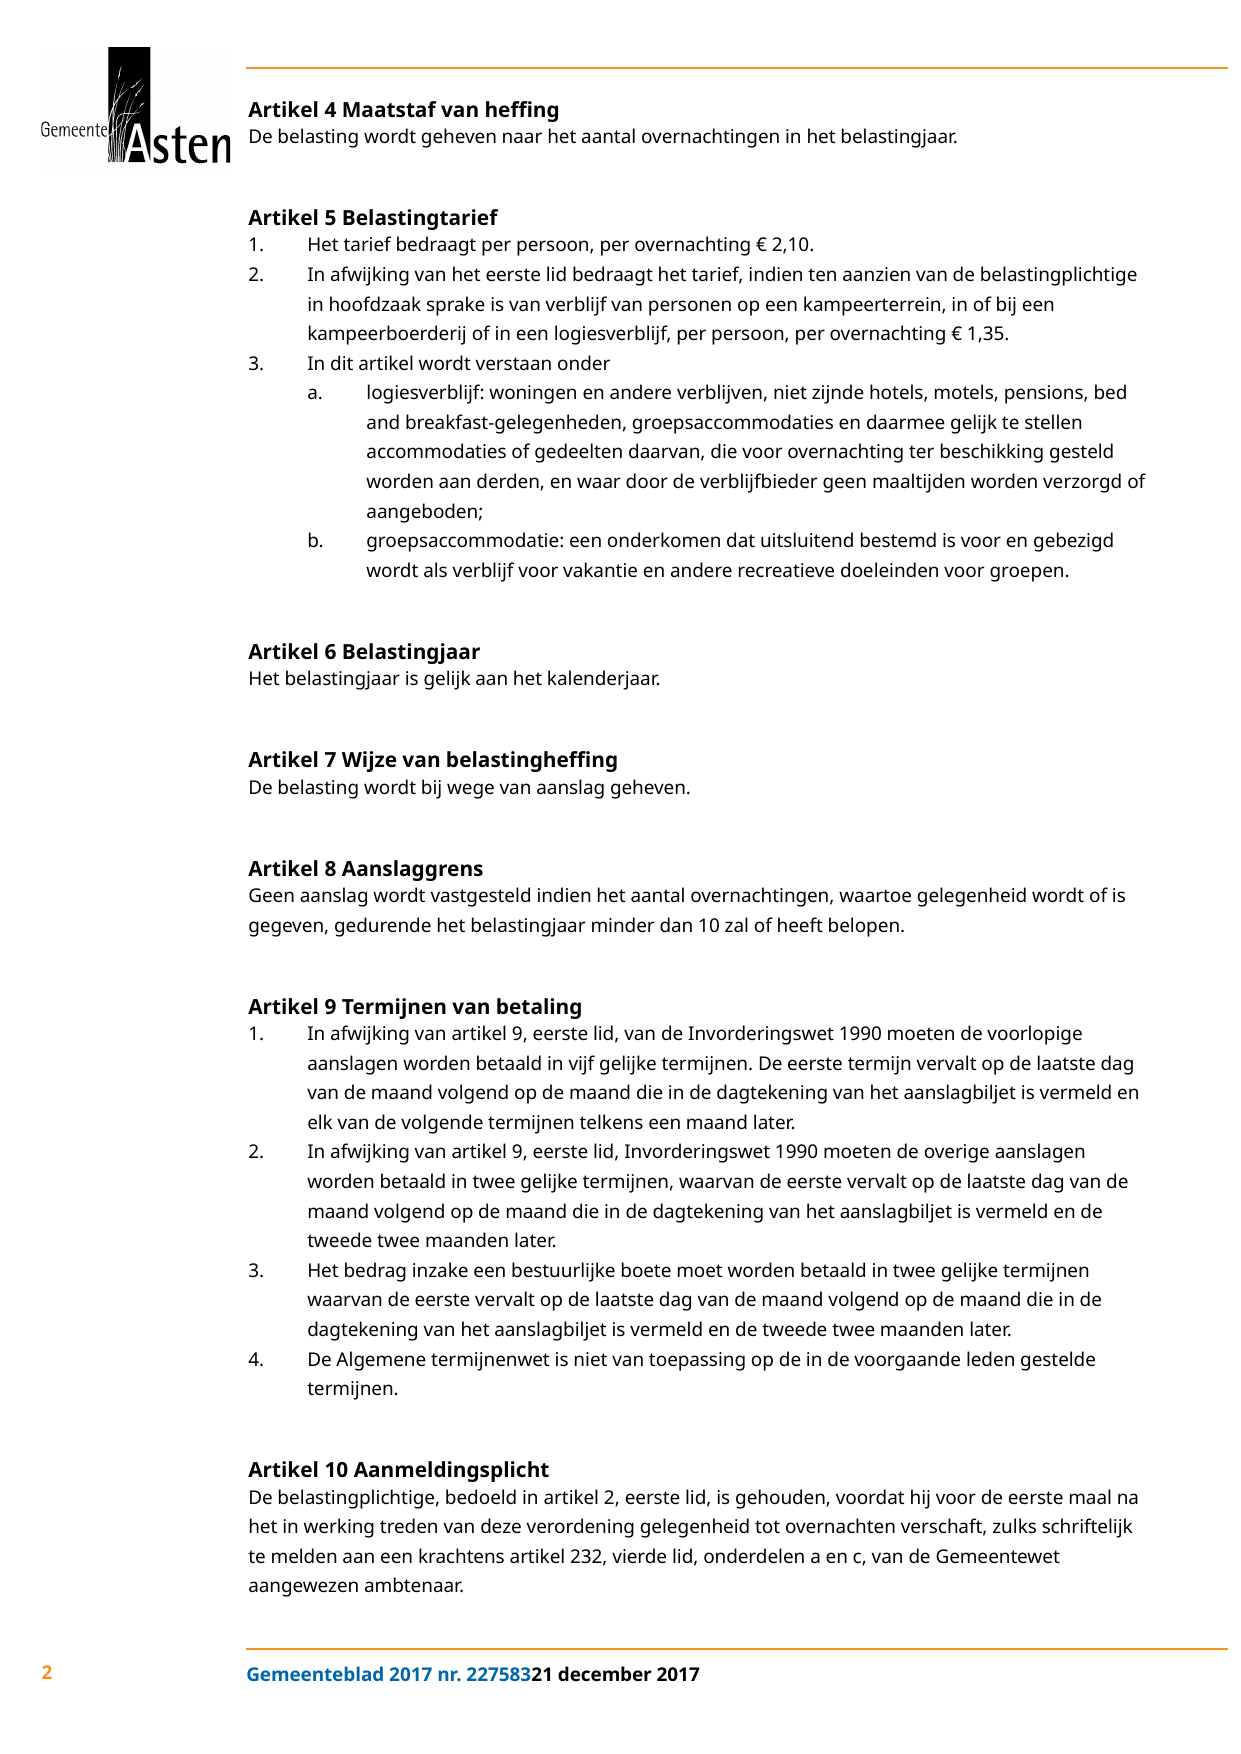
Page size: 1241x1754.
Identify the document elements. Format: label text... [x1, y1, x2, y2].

text Artikel 7 Wijze van belastingheffing [248, 746, 1152, 774]
list In dit artikel wordt verstaan onder [248, 350, 1152, 376]
text Het belastingjaar is gelijk aan het kalenderjaar. [248, 666, 1152, 691]
text De belastingplichtige, bedoeld in artikel 2, eerste lid, is gehouden, voordat hij voor de eerste maal na het in werking treden van deze verordening gelegenheid tot overnachten verschaft, zulks schriftelijk te melden aan een krachtens artikel 232, vierde lid, onderdelen a en c, van de Gemeentewet aangewezen ambtenaar. [248, 1484, 1152, 1598]
text Artikel 4 Maatstaf van heffing [248, 95, 1152, 123]
list In afwijking van artikel 9, eerste lid, Invorderingswet 1990 moeten de overige aanslagen worden betaald in twee gelijke termijnen, waarvan de eerste vervalt op de laatste dag van de maand volgend op de maand die in de dagtekening van het aanslagbiljet is vermeld en de tweede twee maanden later. [248, 1139, 1152, 1253]
text Artikel 10 Aanmeldingsplicht [248, 1455, 1152, 1484]
text Geen aanslag wordt vastgesteld indien het aantal overnachtingen, waartoe gelegenheid wordt of is gegeven, gedurende het belastingjaar minder dan 10 zal of heeft belopen. [248, 882, 1152, 938]
text Artikel 9 Termijnen van betaling [248, 992, 1152, 1020]
list groepsaccommodatie: een onderkomen dat uitsluitend bestemd is voor en gebezigd wordt als verblijf voor vakantie en andere recreatieve doeleinden voor groepen. [307, 527, 1152, 583]
list In afwijking van artikel 9, eerste lid, van de Invorderingswet 1990 moeten de voorlopige aanslagen worden betaald in vijf gelijke termijnen. De eerste termijn vervalt op de laatste dag van de maand volgend op de maand die in de dagtekening van het aanslagbiljet is vermeld en elk van de volgende termijnen telkens een maand later. [248, 1020, 1152, 1135]
list logiesverblijf: woningen en andere verblijven, niet zijnde hotels, motels, pensions, bed and breakfast-gelegenheden, groepsaccommodaties en daarmee gelijk te stellen accommodaties of gedeelten daarvan, die voor overnachting ter beschikking gesteld worden aan derden, en waar door de verblijfbieder geen maaltijden worden verzorgd of aangeboden; [307, 379, 1152, 524]
picture [41, 47, 231, 172]
list Het tarief bedraagt per persoon, per overnachting € 2,10. [248, 232, 1152, 257]
list Het bedrag inzake een bestuurlijke boete moet worden betaald in twee gelijke termijnen waarvan de eerste vervalt op de laatste dag van de maand volgend op de maand die in de dagtekening van het aanslagbiljet is vermeld en de tweede twee maanden later. [248, 1257, 1152, 1342]
text Artikel 8 Aanslaggrens [248, 854, 1152, 882]
list De Algemene termijnenwet is niet van toepassing op de in de voorgaande leden gestelde termijnen. [248, 1346, 1152, 1401]
text De belasting wordt bij wege van aanslag geheven. [248, 774, 1152, 800]
text De belasting wordt geheven naar het aantal overnachtingen in het belastingjaar. [248, 123, 1152, 149]
text Artikel 5 Belastingtarief [248, 203, 1152, 232]
list In afwijking van het eerste lid bedraagt het tarief, indien ten aanzien van de belastingplichtige in hoofdzaak sprake is van verblijf van personen op een kampeerterrein, in of bij een kampeerboerderij of in een logiesverblijf, per persoon, per overnachting € 1,35. [248, 261, 1152, 346]
text Artikel 6 Belastingjaar [248, 637, 1152, 666]
